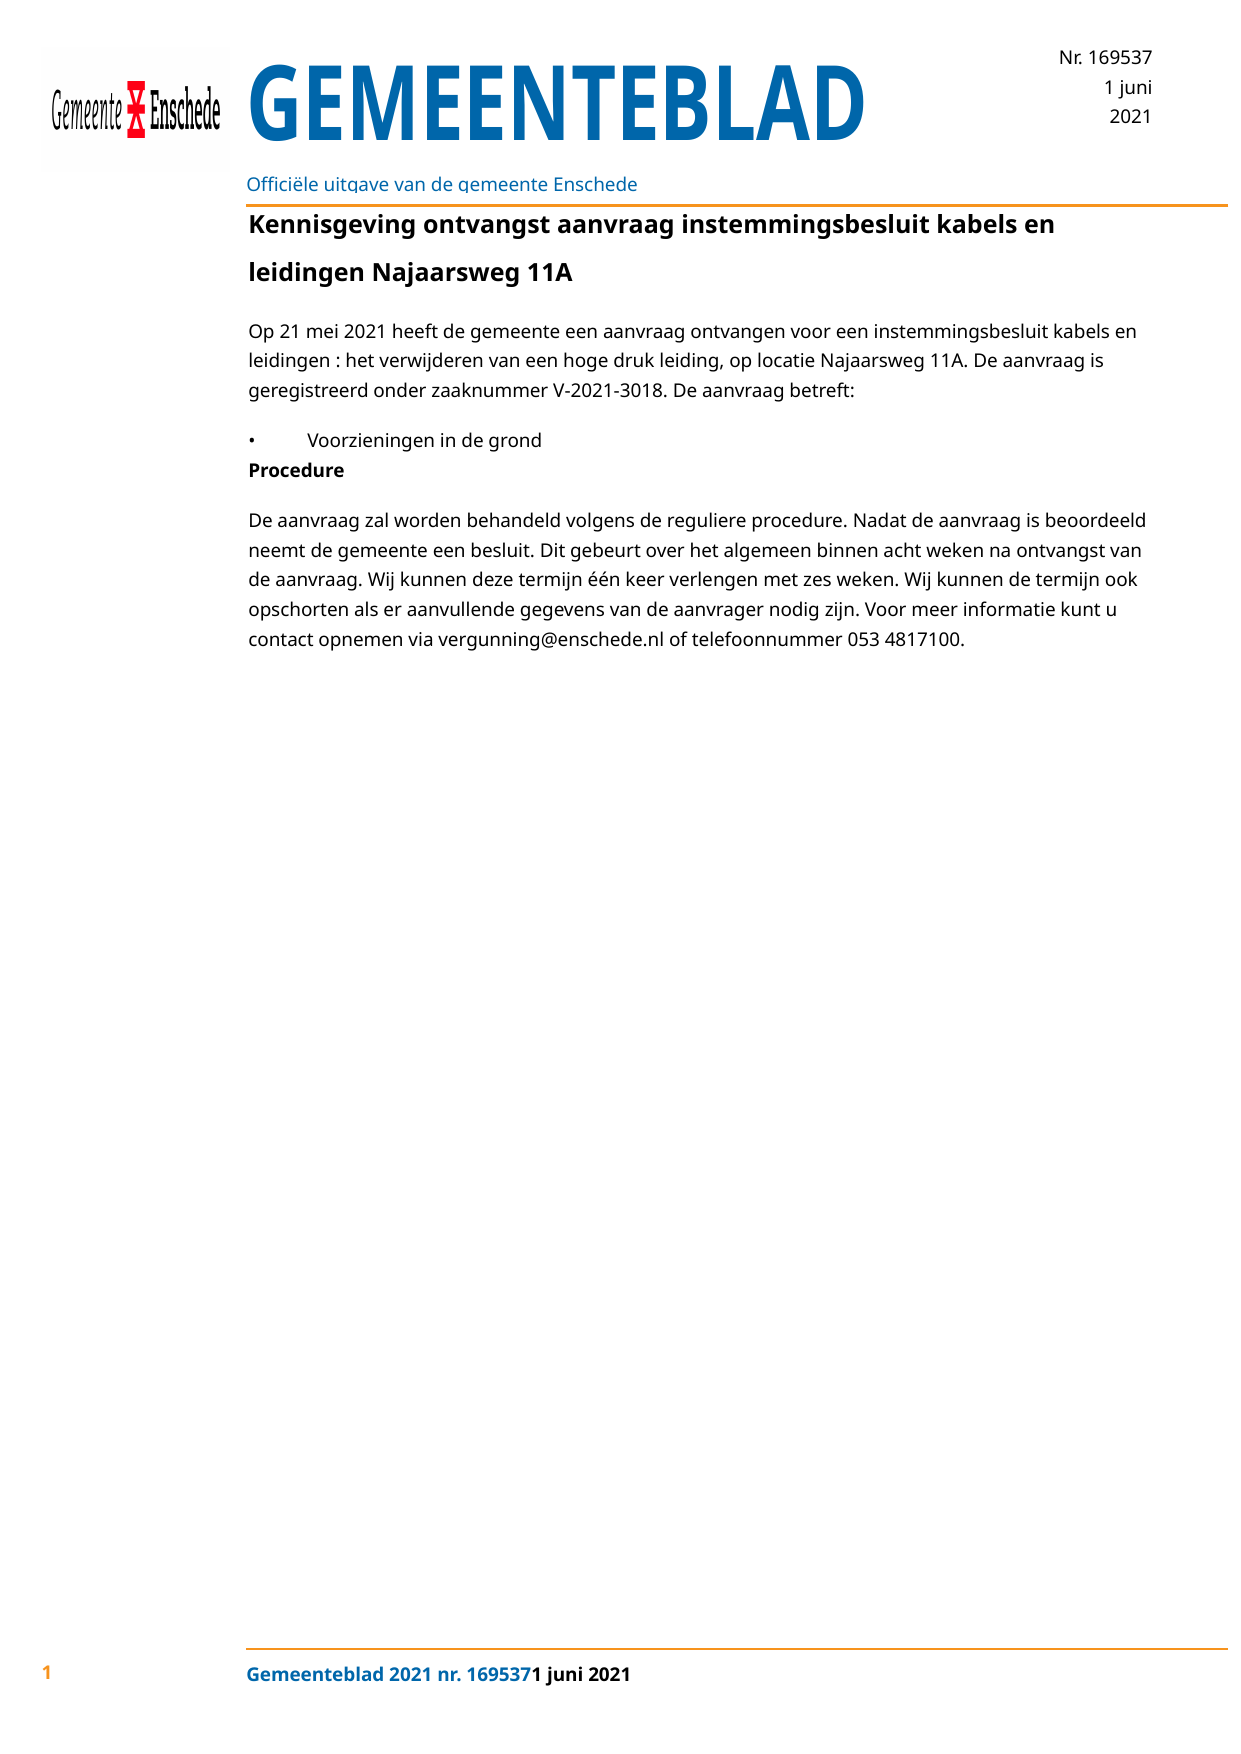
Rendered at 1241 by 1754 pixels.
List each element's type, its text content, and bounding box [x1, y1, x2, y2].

text Procedure [248, 457, 1152, 483]
text De aanvraag zal worden behandeld volgens de reguliere procedure. Nadat de aanvraag is beoordeeld neemt de gemeente een besluit. Dit gebeurt over het algemeen binnen acht weken na ontvangst van de aanvraag. Wij kunnen deze termijn één keer verlengen met zes weken. Wij kunnen de termijn ook opschorten als er aanvullende gegevens van de aanvrager nodig zijn. Voor meer informatie kunt u contact opnemen via vergunning@enschede.nl of telefoonnummer 053 4817100. [248, 507, 1152, 652]
picture [41, 47, 231, 172]
text Op 21 mei 2021 heeft de gemeente een aanvraag ontvangen voor een instemmingsbesluit kabels en leidingen : het verwijderen van een hoge druk leiding, op locatie Najaarsweg 11A. De aanvraag is geregistreerd onder zaaknummer V-2021-3018. De aanvraag betreft: [248, 318, 1152, 403]
list Voorzieningen in de grond [248, 427, 1152, 453]
text Kennisgeving ontvangst aanvraag instemmingsbesluit kabels en leidingen Najaarsweg 11A [248, 207, 1152, 288]
